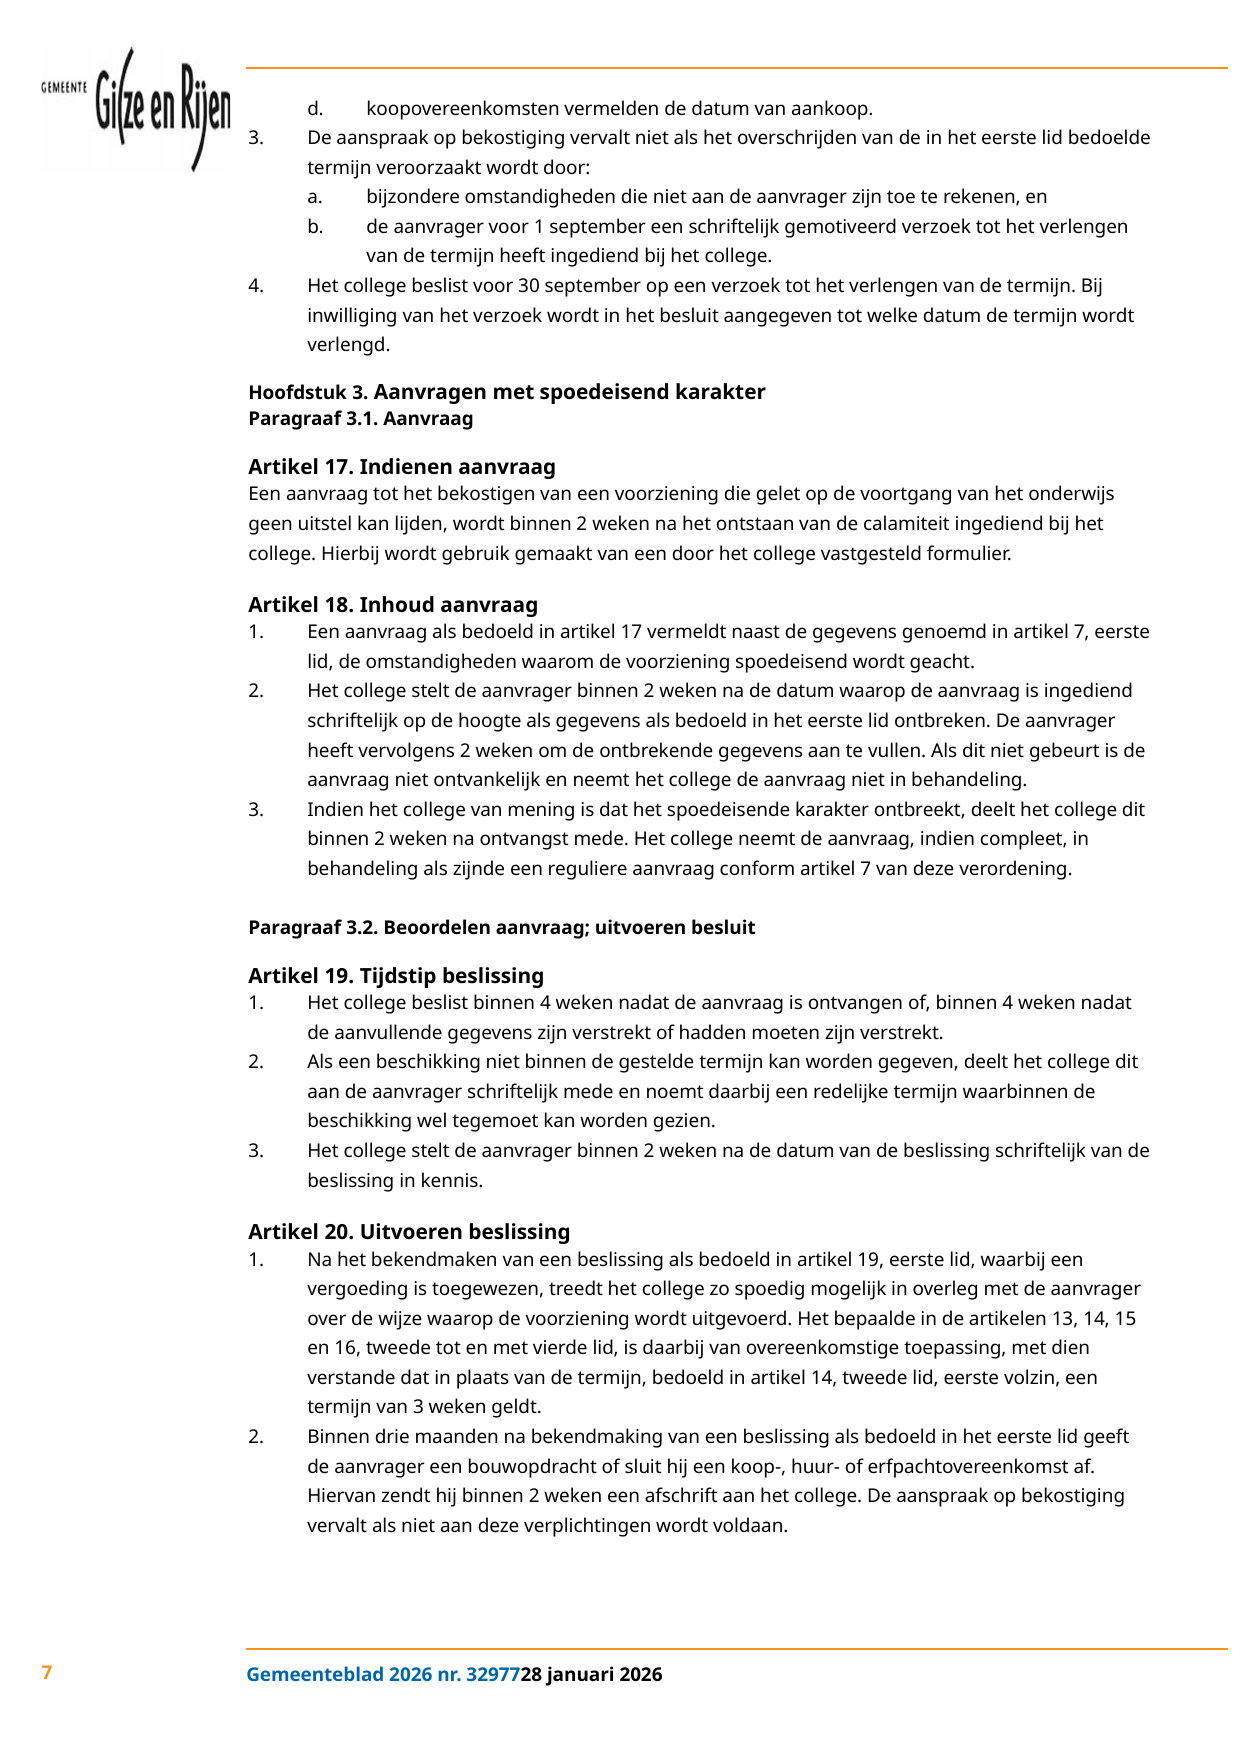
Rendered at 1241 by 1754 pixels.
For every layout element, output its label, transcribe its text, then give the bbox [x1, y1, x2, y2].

list Het college stelt de aanvrager binnen 2 weken na de datum waarop de aanvraag is ingediend schriftelijk op de hoogte als gegevens als bedoeld in het eerste lid ontbreken. De aanvrager heeft vervolgens 2 weken om de ontbrekende gegevens aan te vullen. Als dit niet gebeurt is de aanvraag niet ontvankelijk en neemt het college de aanvraag niet in behandeling. [248, 678, 1152, 792]
text Artikel 18. Inhoud aanvraag [248, 590, 1152, 618]
list Het college stelt de aanvrager binnen 2 weken na de datum van de beslissing schriftelijk van de beslissing in kennis. [248, 1137, 1152, 1193]
list de aanvrager voor 1 september een schriftelijk gemotiveerd verzoek tot het verlengen van de termijn heeft ingediend bij het college. [307, 213, 1152, 268]
text Paragraaf 3.2. Beoordelen aanvraag; uitvoeren besluit [248, 914, 1152, 940]
picture [41, 47, 231, 172]
text Paragraaf 3.1. Aanvraag [248, 406, 1152, 431]
list Indien het college van mening is dat het spoedeisende karakter ontbreekt, deelt het college dit binnen 2 weken na ontvangst mede. Het college neemt de aanvraag, indien compleet, in behandeling als zijnde een reguliere aanvraag conform artikel 7 van deze verordening. [248, 796, 1152, 881]
text Artikel 20. Uitvoeren beslissing [248, 1217, 1152, 1246]
list koopovereenkomsten vermelden de datum van aankoop. [307, 95, 1152, 121]
text Een aanvraag tot het bekostigen van een voorziening die gelet op de voortgang van het onderwijs geen uitstel kan lijden, wordt binnen 2 weken na het ontstaan van de calamiteit ingediend bij het college. Hierbij wordt gebruik gemaakt van een door het college vastgesteld formulier. [248, 481, 1152, 565]
list Binnen drie maanden na bekendmaking van een beslissing als bedoeld in het eerste lid geeft de aanvrager een bouwopdracht of sluit hij een koop-, huur- of erfpachtovereenkomst af. Hiervan zendt hij binnen 2 weken een afschrift aan het college. De aanspraak op bekostiging vervalt als niet aan deze verplichtingen wordt voldaan. [248, 1423, 1152, 1538]
list Een aanvraag als bedoeld in artikel 17 vermeldt naast de gegevens genoemd in artikel 7, eerste lid, de omstandigheden waarom de voorziening spoedeisend wordt geacht. [248, 618, 1152, 674]
list bijzondere omstandigheden die niet aan de aanvrager zijn toe te rekenen, en [307, 183, 1152, 209]
list De aanspraak op bekostiging vervalt niet als het overschrijden van de in het eerste lid bedoelde termijn veroorzaakt wordt door: [248, 124, 1152, 180]
list Na het bekendmaken van een beslissing als bedoeld in artikel 19, eerste lid, waarbij een vergoeding is toegewezen, treedt het college zo spoedig mogelijk in overleg met de aanvrager over de wijze waarop de voorziening wordt uitgevoerd. Het bepaalde in de artikelen 13, 14, 15 en 16, tweede tot en met vierde lid, is daarbij van overeenkomstige toepassing, met dien verstande dat in plaats van de termijn, bedoeld in artikel 14, tweede lid, eerste volzin, een termijn van 3 weken geldt. [248, 1246, 1152, 1419]
text Hoofdstuk 3. Aanvragen met spoedeisend karakter [248, 377, 1152, 406]
list Het college beslist binnen 4 weken nadat de aanvraag is ontvangen of, binnen 4 weken nadat de aanvullende gegevens zijn verstrekt of hadden moeten zijn verstrekt. [248, 989, 1152, 1045]
text Artikel 17. Indienen aanvraag [248, 452, 1152, 481]
list Het college beslist voor 30 september op een verzoek tot het verlengen van de termijn. Bij inwilliging van het verzoek wordt in het besluit aangegeven tot welke datum de termijn wordt verlengd. [248, 272, 1152, 357]
list Als een beschikking niet binnen de gestelde termijn kan worden gegeven, deelt het college dit aan de aanvrager schriftelijk mede en noemt daarbij een redelijke termijn waarbinnen de beschikking wel tegemoet kan worden gezien. [248, 1048, 1152, 1133]
text Artikel 19. Tijdstip beslissing [248, 961, 1152, 989]
